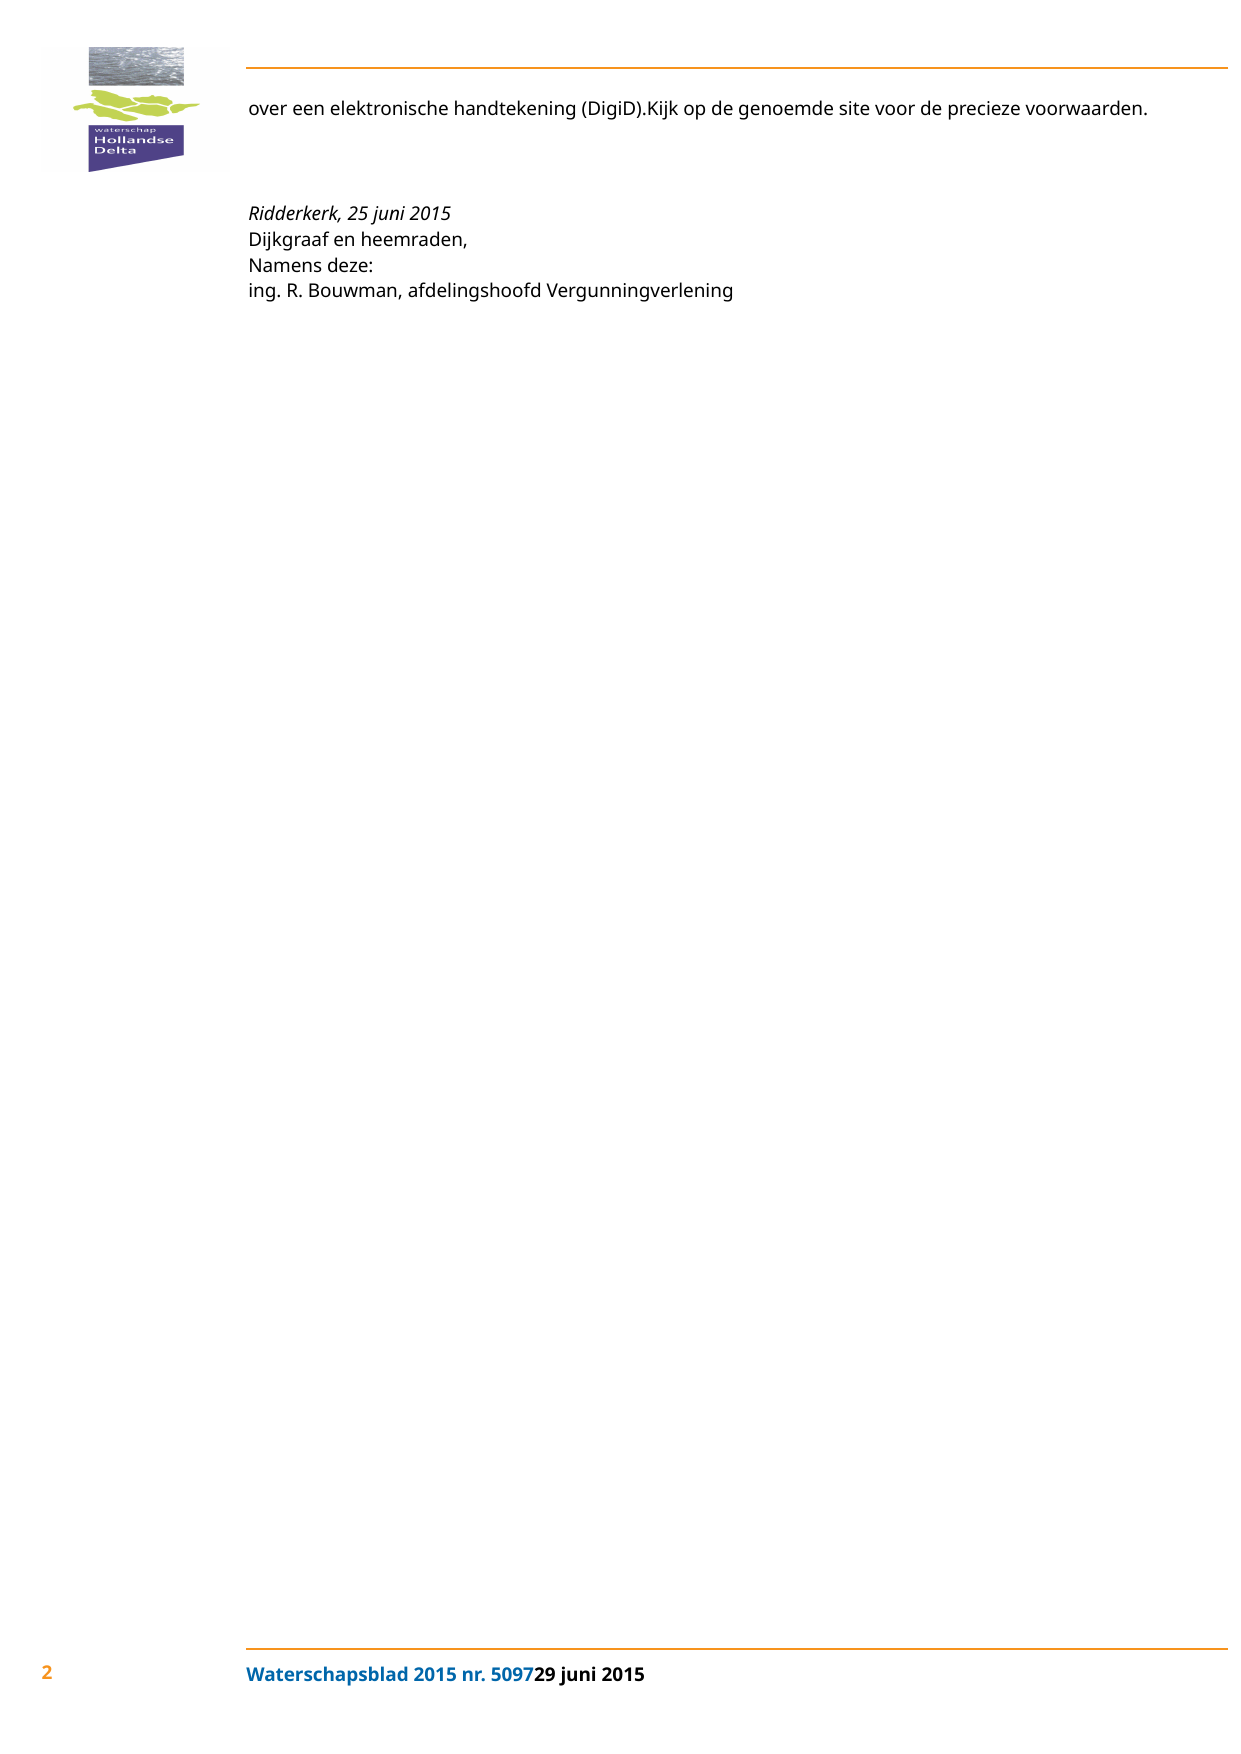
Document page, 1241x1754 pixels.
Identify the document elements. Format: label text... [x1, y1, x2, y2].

text Dijkgraaf en heemraden, [248, 226, 1152, 252]
text ing. R. Bouwman, afdelingshoofd Vergunningverlening [248, 278, 1152, 303]
text Ridderkerk, 25 juni 2015 [248, 201, 1152, 226]
text Namens deze: [248, 252, 1152, 278]
text over een elektronische handtekening (DigiD).Kijk op de genoemde site voor de precieze voorwaarden. [248, 95, 1152, 121]
picture [41, 47, 231, 172]
